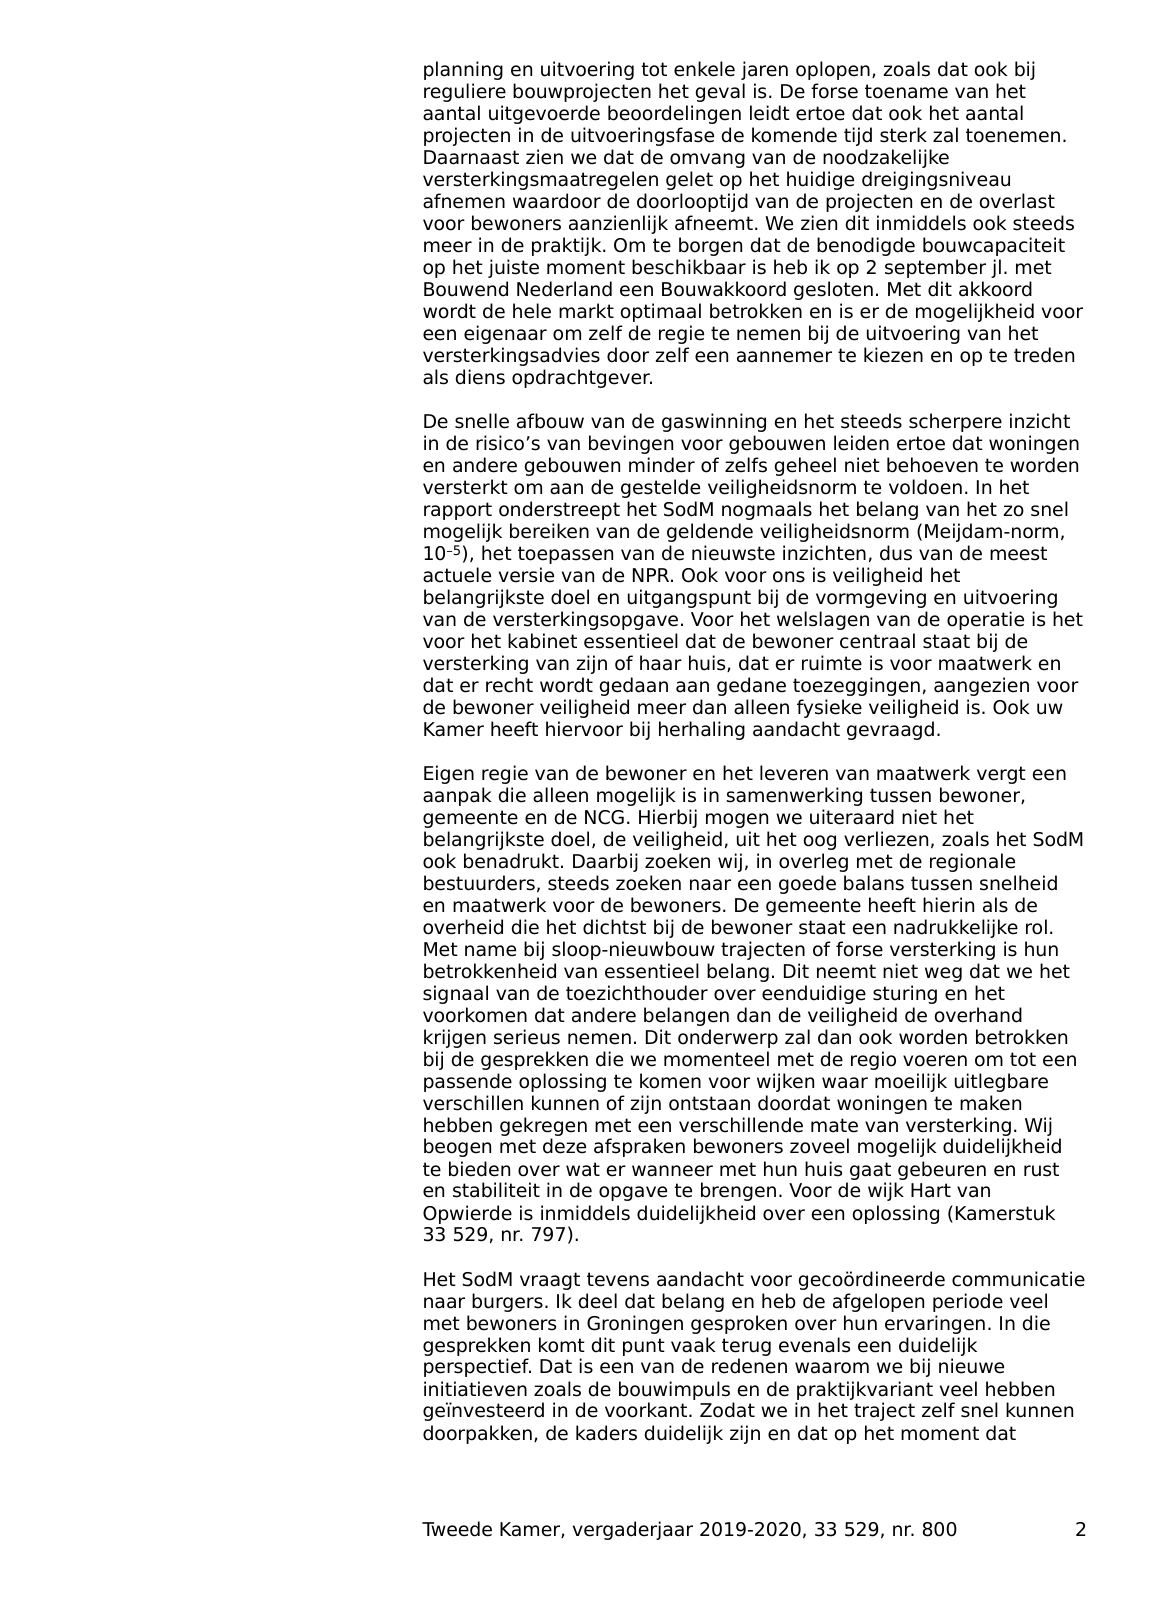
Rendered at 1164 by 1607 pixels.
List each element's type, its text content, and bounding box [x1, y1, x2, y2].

text Eigen regie van de bewoner en het leveren van maatwerk vergt een aanpak die alleen mogelijk is in samenwerking tussen bewoner, gemeente en de NCG. Hierbij mogen we uiteraard niet het belangrijkste doel, de veiligheid, uit het oog verliezen, zoals het SodM ook benadrukt. Daarbij zoeken wij, in overleg met de regionale bestuurders, steeds zoeken naar een goede balans tussen snelheid en maatwerk voor de bewoners. De gemeente heeft hierin als de overheid die het dichtst bij de bewoner staat een nadrukkelijke rol. Met name bij sloop-nieuwbouw trajecten of forse versterking is hun betrokkenheid van essentieel belang. Dit neemt niet weg dat we het signaal van de toezichthouder over eenduidige sturing en het voorkomen dat andere belangen dan de veiligheid de overhand krijgen serieus nemen. Dit onderwerp zal dan ook worden betrokken bij de gesprekken die we momenteel met de regio voeren om tot een passende oplossing te komen voor wijken waar moeilijk uitlegbare verschillen kunnen of zijn ontstaan doordat woningen te maken hebben gekregen met een verschillende mate van versterking. Wij beogen met deze afspraken bewoners zoveel mogelijk duidelijkheid te bieden over wat er wanneer met hun huis gaat gebeuren en rust en stabiliteit in de opgave te brengen. Voor de wijk Hart van Opwierde is inmiddels duidelijkheid over een oplossing (Kamerstuk 33 529, nr. 797). [422, 763, 1087, 1246]
text Het SodM vraagt tevens aandacht voor gecoördineerde communicatie naar burgers. Ik deel dat belang en heb de afgelopen periode veel met bewoners in Groningen gesproken over hun ervaringen. In die gesprekken komt dit punt vaak terug evenals een duidelijk perspectief. Dat is een van de redenen waarom we bij nieuwe initiatieven zoals de bouwimpuls en de praktijkvariant veel hebben geïnvesteerd in de voorkant. Zodat we in het traject zelf snel kunnen doorpakken, de kaders duidelijk zijn en dat op het moment dat [422, 1268, 1087, 1444]
text planning en uitvoering tot enkele jaren oplopen, zoals dat ook bij reguliere bouwprojecten het geval is. De forse toename van het aantal uitgevoerde beoordelingen leidt ertoe dat ook het aantal projecten in de uitvoeringsfase de komende tijd sterk zal toenemen. Daarnaast zien we dat de omvang van de noodzakelijke versterkingsmaatregelen gelet op het huidige dreigingsniveau afnemen waardoor de doorlooptijd van de projecten en de overlast voor bewoners aanzienlijk afneemt. We zien dit inmiddels ook steeds meer in de praktijk. Om te borgen dat de benodigde bouwcapaciteit op het juiste moment beschikbaar is heb ik op 2 september jl. met Bouwend Nederland een Bouwakkoord gesloten. Met dit akkoord wordt de hele markt optimaal betrokken en is er de mogelijkheid voor een eigenaar om zelf de regie te nemen bij de uitvoering van het versterkingsadvies door zelf een aannemer te kiezen en op te treden als diens opdrachtgever. [422, 59, 1087, 389]
text De snelle afbouw van de gaswinning en het steeds scherpere inzicht in de risico’s van bevingen voor gebouwen leiden ertoe dat woningen en andere gebouwen minder of zelfs geheel niet behoeven te worden versterkt om aan de gestelde veiligheidsnorm te voldoen. In het rapport onderstreept het SodM nogmaals het belang van het zo snel mogelijk bereiken van de geldende veiligheidsnorm (Meijdam-norm, 10–5), het toepassen van de nieuwste inzichten, dus van de meest actuele versie van de NPR. Ook voor ons is veiligheid het belangrijkste doel en uitgangspunt bij de vormgeving en uitvoering van de versterkingsopgave. Voor het welslagen van de operatie is het voor het kabinet essentieel dat de bewoner centraal staat bij de versterking van zijn of haar huis, dat er ruimte is voor maatwerk en dat er recht wordt gedaan aan gedane toezeggingen, aangezien voor de bewoner veiligheid meer dan alleen fysieke veiligheid is. Ook uw Kamer heeft hiervoor bij herhaling aandacht gevraagd. [422, 411, 1087, 741]
